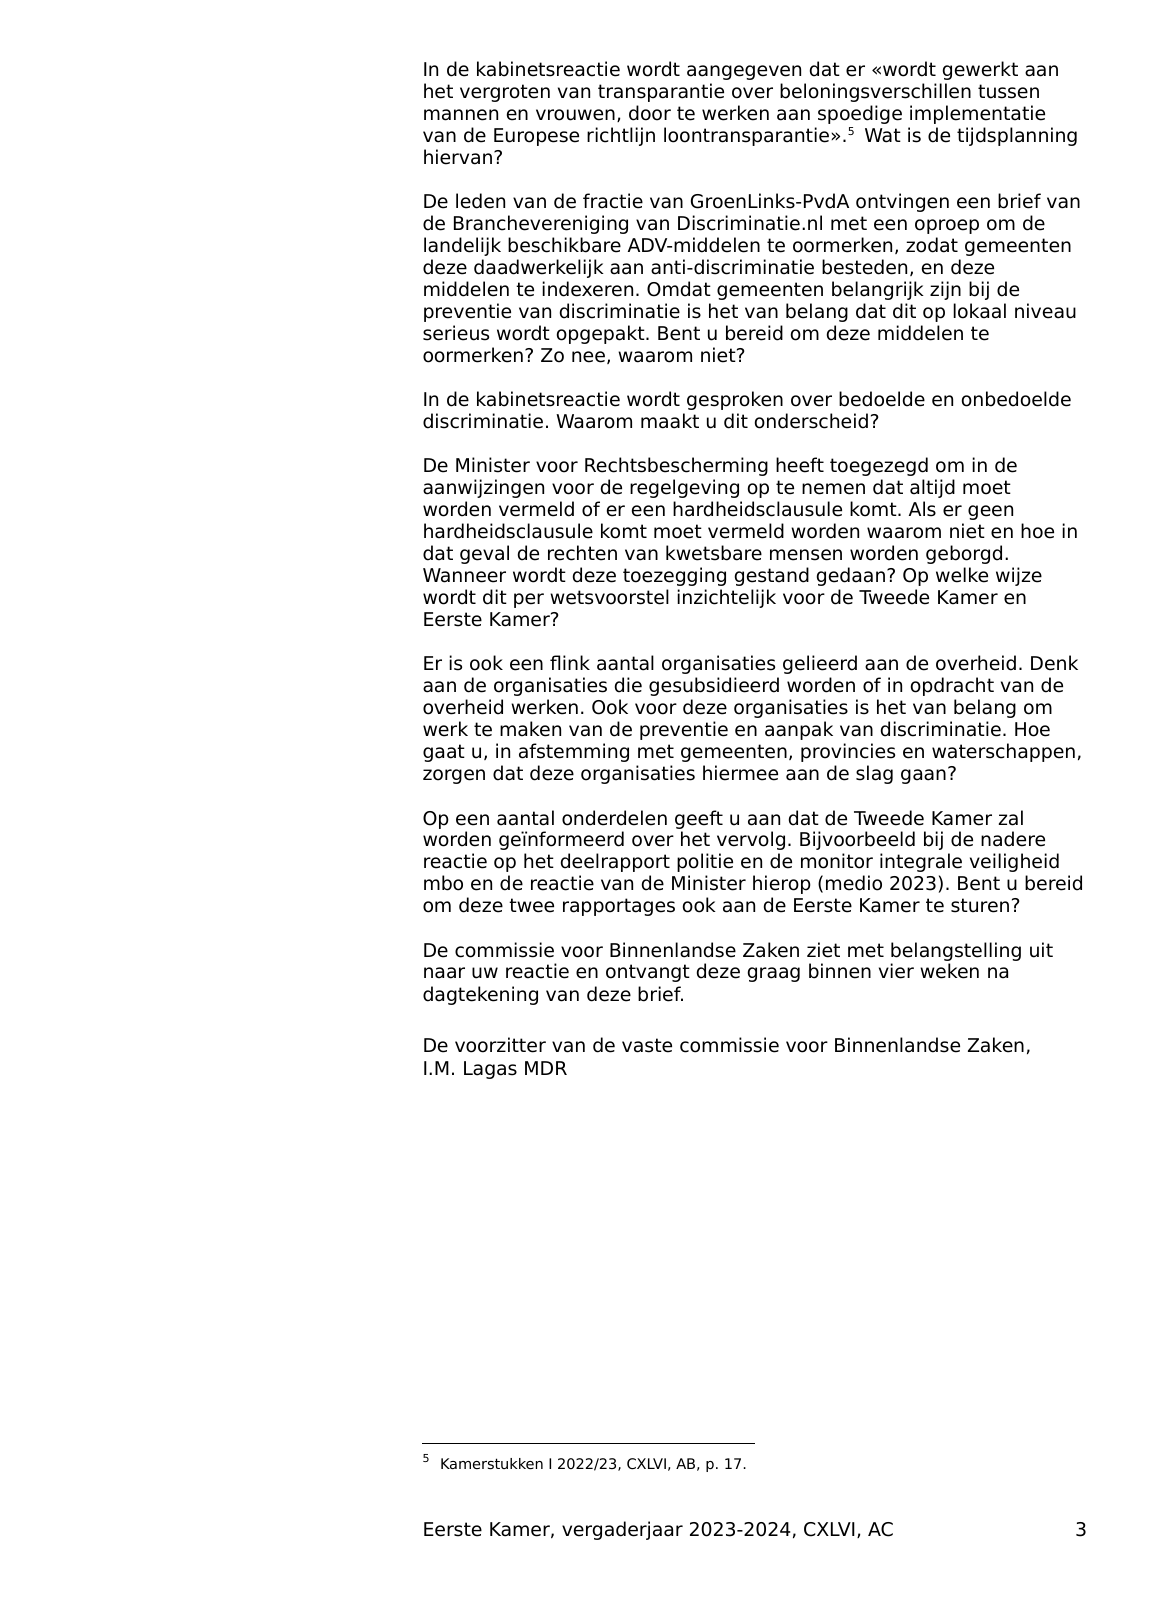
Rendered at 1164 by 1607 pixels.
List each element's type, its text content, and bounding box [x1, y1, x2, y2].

text Op een aantal onderdelen geeft u aan dat de Tweede Kamer zal worden geïnformeerd over het vervolg. Bijvoorbeeld bij de nadere reactie op het deelrapport politie en de monitor integrale veiligheid mbo en de reactie van de Minister hierop (medio 2023). Bent u bereid om deze twee rapportages ook aan de Eerste Kamer te sturen? [422, 807, 1087, 917]
text In de kabinetsreactie wordt aangegeven dat er «wordt gewerkt aan het vergroten van transparantie over beloningsverschillen tussen mannen en vrouwen, door te werken aan spoedige implementatie van de Europese richtlijn loontransparantie». Wat is de tijdsplanning hiervan? [422, 59, 1087, 169]
text In de kabinetsreactie wordt gesproken over bedoelde en onbedoelde discriminatie. Waarom maakt u dit onderscheid? [422, 389, 1087, 433]
text Er is ook een flink aantal organisaties gelieerd aan de overheid. Denk aan de organisaties die gesubsidieerd worden of in opdracht van de overheid werken. Ook voor deze organisaties is het van belang om werk te maken van de preventie en aanpak van discriminatie. Hoe gaat u, in afstemming met gemeenten, provincies en waterschappen, zorgen dat deze organisaties hiermee aan de slag gaan? [422, 653, 1087, 785]
text De leden van de fractie van GroenLinks-PvdA ontvingen een brief van de Branchevereniging van Discriminatie.nl met een oproep om de landelijk beschikbare ADV-middelen te oormerken, zodat gemeenten deze daadwerkelijk aan anti-discriminatie besteden, en deze middelen te indexeren. Omdat gemeenten belangrijk zijn bij de preventie van discriminatie is het van belang dat dit op lokaal niveau serieus wordt opgepakt. Bent u bereid om deze middelen te oormerken? Zo nee, waarom niet? [422, 191, 1087, 367]
text De Minister voor Rechtsbescherming heeft toegezegd om in de aanwijzingen voor de regelgeving op te nemen dat altijd moet worden vermeld of er een hardheidsclausule komt. Als er geen hardheidsclausule komt moet vermeld worden waarom niet en hoe in dat geval de rechten van kwetsbare mensen worden geborgd. Wanneer wordt deze toezegging gestand gedaan? Op welke wijze wordt dit per wetsvoorstel inzichtelijk voor de Tweede Kamer en Eerste Kamer? [422, 455, 1087, 631]
text De voorzitter van de vaste commissie voor Binnenlandse Zaken, I.M. Lagas MDR [422, 1035, 1087, 1079]
text De commissie voor Binnenlandse Zaken ziet met belangstelling uit naar uw reactie en ontvangt deze graag binnen vier weken na dagtekening van deze brief. [422, 939, 1087, 1005]
text Kamerstukken I 2022/23, CXLVI, AB, p. 17. [422, 1452, 1087, 1474]
